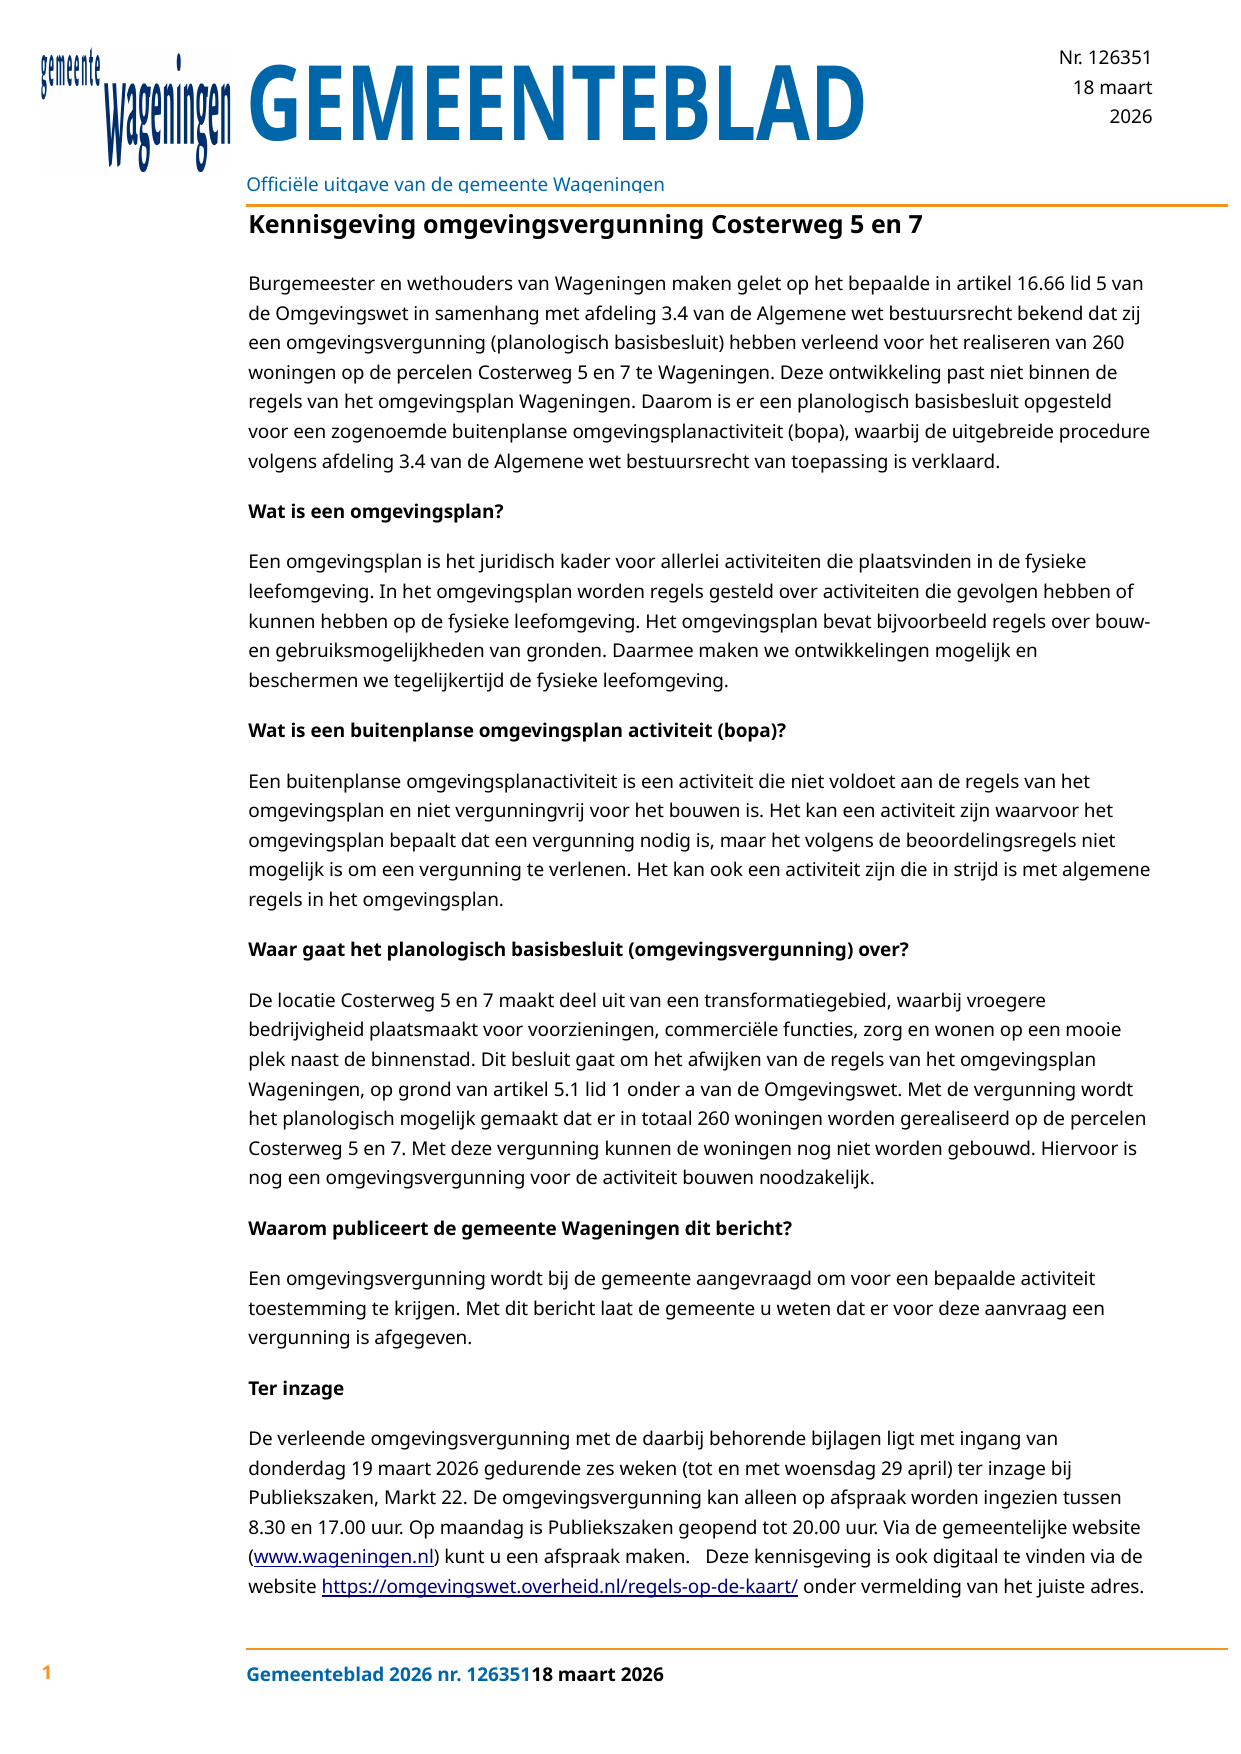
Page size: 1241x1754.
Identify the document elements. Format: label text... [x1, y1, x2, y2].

text Een omgevingsvergunning wordt bij de gemeente aangevraagd om voor een bepaalde activiteit toestemming te krijgen. Met dit bericht laat de gemeente u weten dat er voor deze aanvraag een vergunning is afgegeven. [248, 1265, 1152, 1350]
text Kennisgeving omgevingsvergunning Costerweg 5 en 7 [248, 207, 1152, 241]
text Burgemeester en wethouders van Wageningen maken gelet op het bepaalde in artikel 16.66 lid 5 van de Omgevingswet in samenhang met afdeling 3.4 van de Algemene wet bestuursrecht bekend dat zij een omgevingsvergunning (planologisch basisbesluit) hebben verleend voor het realiseren van 260 woningen op de percelen Costerweg 5 en 7 te Wageningen. Deze ontwikkeling past niet binnen de regels van het omgevingsplan Wageningen. Daarom is er een planologisch basisbesluit opgesteld voor een zogenoemde buitenplanse omgevingsplanactiviteit (bopa), waarbij de uitgebreide procedure volgens afdeling 3.4 van de Algemene wet bestuursrecht van toepassing is verklaard. [248, 270, 1152, 473]
picture [41, 47, 231, 172]
text Ter inzage [248, 1375, 1152, 1401]
text Wat is een buitenplanse omgevingsplan activiteit (bopa)? [248, 717, 1152, 743]
text Wat is een omgevingsplan? [248, 498, 1152, 524]
text Waar gaat het planologisch basisbesluit (omgevingsvergunning) over? [248, 937, 1152, 962]
text Een buitenplanse omgevingsplanactiviteit is een activiteit die niet voldoet aan de regels van het omgevingsplan en niet vergunningvrij voor het bouwen is. Het kan een activiteit zijn waarvoor het omgevingsplan bepaalt dat een vergunning nodig is, maar het volgens de beoordelingsregels niet mogelijk is om een vergunning te verlenen. Het kan ook een activiteit zijn die in strijd is met algemene regels in het omgevingsplan. [248, 768, 1152, 912]
text Een omgevingsplan is het juridisch kader voor allerlei activiteiten die plaatsvinden in de fysieke leefomgeving. In het omgevingsplan worden regels gesteld over activiteiten die gevolgen hebben of kunnen hebben op de fysieke leefomgeving. Het omgevingsplan bevat bijvoorbeeld regels over bouw- en gebruiksmogelijkheden van gronden. Daarmee maken we ontwikkelingen mogelijk en beschermen we tegelijkertijd de fysieke leefomgeving. [248, 549, 1152, 693]
text Waarom publiceert de gemeente Wageningen dit bericht? [248, 1215, 1152, 1241]
text De verleende omgevingsvergunning met de daarbij behorende bijlagen ligt met ingang van donderdag 19 maart 2026 gedurende zes weken (tot en met woensdag 29 april) ter inzage bij Publiekszaken, Markt 22. De omgevingsvergunning kan alleen op afspraak worden ingezien tussen 8.30 en 17.00 uur. Op maandag is Publiekszaken geopend tot 20.00 uur. Via de gemeentelijke website (www.wageningen.nl) kunt u een afspraak maken. Deze kennisgeving is ook digitaal te vinden via de website https://omgevingswet.overheid.nl/regels-op-de-kaart/ onder vermelding van het juiste adres. [248, 1425, 1152, 1599]
text De locatie Costerweg 5 en 7 maakt deel uit van een transformatiegebied, waarbij vroegere bedrijvigheid plaatsmaakt voor voorzieningen, commerciële functies, zorg en wonen op een mooie plek naast de binnenstad. Dit besluit gaat om het afwijken van de regels van het omgevingsplan Wageningen, op grond van artikel 5.1 lid 1 onder a van de Omgevingswet. Met de vergunning wordt het planologisch mogelijk gemaakt dat er in totaal 260 woningen worden gerealiseerd op de percelen Costerweg 5 en 7. Met deze vergunning kunnen de woningen nog niet worden gebouwd. Hiervoor is nog een omgevingsvergunning voor de activiteit bouwen noodzakelijk. [248, 987, 1152, 1190]
